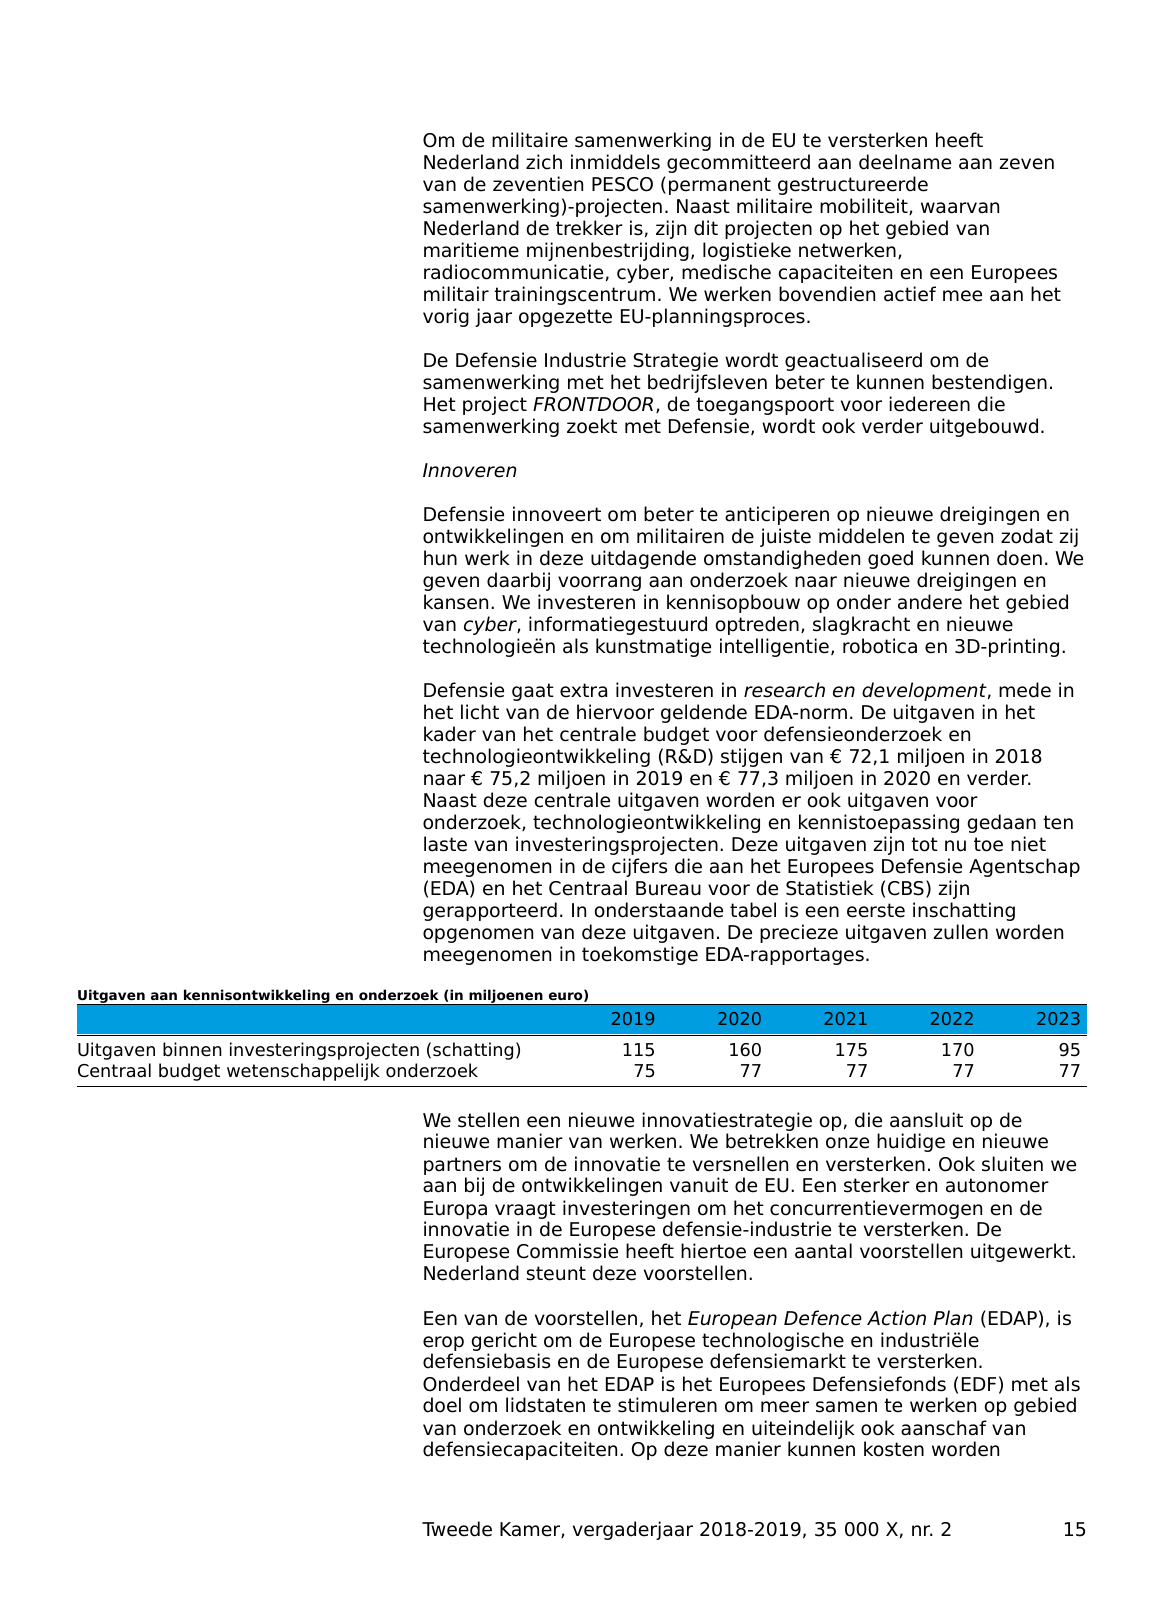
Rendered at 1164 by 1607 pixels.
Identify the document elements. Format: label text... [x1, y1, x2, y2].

table_cell 2021 [768, 1005, 874, 1034]
text De Defensie Industrie Strategie wordt geactualiseerd om de samenwerking met het bedrijfsleven beter te kunnen bestendigen. Het project FRONTDOOR, de toegangspoort voor iedereen die samenwerking zoekt met Defensie, wordt ook verder uitgebouwd. [422, 350, 1087, 438]
table_cell 175 [768, 1036, 874, 1061]
text Om de militaire samenwerking in de EU te versterken heeft Nederland zich inmiddels gecommitteerd aan deelname aan zeven van de zeventien PESCO (permanent gestructureerde samenwerking)-projecten. Naast militaire mobiliteit, waarvan Nederland de trekker is, zijn dit projecten op het gebied van maritieme mijnenbestrijding, logistieke netwerken, radiocommunicatie, cyber, medische capaciteiten en een Europees militair trainingscentrum. We werken bovendien actief mee aan het vorig jaar opgezette EU-planningsproces. [422, 130, 1087, 328]
table_cell 77 [768, 1061, 874, 1086]
text Een van de voorstellen, het European Defence Action Plan (EDAP), is erop gericht om de Europese technologische en industriële defensiebasis en de Europese defensiemarkt te versterken. Onderdeel van het EDAP is het Europees Defensiefonds (EDF) met als doel om lidstaten te stimuleren om meer samen te werken op gebied van onderzoek en ontwikkeling en uiteindelijk ook aanschaf van defensiecapaciteiten. Op deze manier kunnen kosten worden [422, 1307, 1087, 1461]
text We stellen een nieuwe innovatiestrategie op, die aansluit op de nieuwe manier van werken. We betrekken onze huidige en nieuwe partners om de innovatie te versnellen en versterken. Ook sluiten we aan bij de ontwikkelingen vanuit de EU. Een sterker en autonomer Europa vraagt investeringen om het concurrentievermogen en de innovatie in de Europese defensie-industrie te versterken. De Europese Commissie heeft hiertoe een aantal voorstellen uitgewerkt. Nederland steunt deze voorstellen. [422, 1109, 1087, 1285]
table_cell 75 [555, 1061, 661, 1086]
table_cell Centraal budget wetenschappelijk onderzoek [77, 1061, 555, 1086]
table_cell 2019 [555, 1005, 661, 1034]
table_cell [77, 1005, 555, 1034]
table_cell 160 [661, 1036, 768, 1061]
text Defensie gaat extra investeren in research en development, mede in het licht van de hiervoor geldende EDA-norm. De uitgaven in het kader van het centrale budget voor defensieonderzoek en technologieontwikkeling (R&D) stijgen van € 72,1 miljoen in 2018 naar € 75,2 miljoen in 2019 en € 77,3 miljoen in 2020 en verder. Naast deze centrale uitgaven worden er ook uitgaven voor onderzoek, technologieontwikkeling en kennistoepassing gedaan ten laste van investeringsprojecten. Deze uitgaven zijn tot nu toe niet meegenomen in de cijfers die aan het Europees Defensie Agentschap (EDA) en het Centraal Bureau voor de Statistiek (CBS) zijn gerapporteerd. In onderstaande tabel is een eerste inschatting opgenomen van deze uitgaven. De precieze uitgaven zullen worden meegenomen in toekomstige EDA-rapportages. [422, 680, 1087, 966]
subtitle Innoveren [422, 460, 1087, 482]
table_cell 77 [874, 1061, 980, 1086]
table_cell 115 [555, 1036, 661, 1061]
table_cell 77 [980, 1061, 1087, 1086]
table_cell Uitgaven binnen investeringsprojecten (schatting) [77, 1036, 555, 1061]
text Defensie innoveert om beter te anticiperen op nieuwe dreigingen en ontwikkelingen en om militairen de juiste middelen te geven zodat zij hun werk in deze uitdagende omstandigheden goed kunnen doen. We geven daarbij voorrang aan onderzoek naar nieuwe dreigingen en kansen. We investeren in kennisopbouw op onder andere het gebied van cyber, informatiegestuurd optreden, slagkracht en nieuwe technologieën als kunstmatige intelligentie, robotica en 3D-printing. [422, 504, 1087, 658]
table_cell 95 [980, 1036, 1087, 1061]
table_cell 2022 [874, 1005, 980, 1034]
table_cell 2020 [661, 1005, 768, 1034]
table_cell 170 [874, 1036, 980, 1061]
table_cell 2023 [980, 1005, 1087, 1034]
table_cell 77 [661, 1061, 768, 1086]
table_header Uitgaven aan kennisontwikkeling en onderzoek (in miljoenen euro) [77, 988, 1087, 1003]
